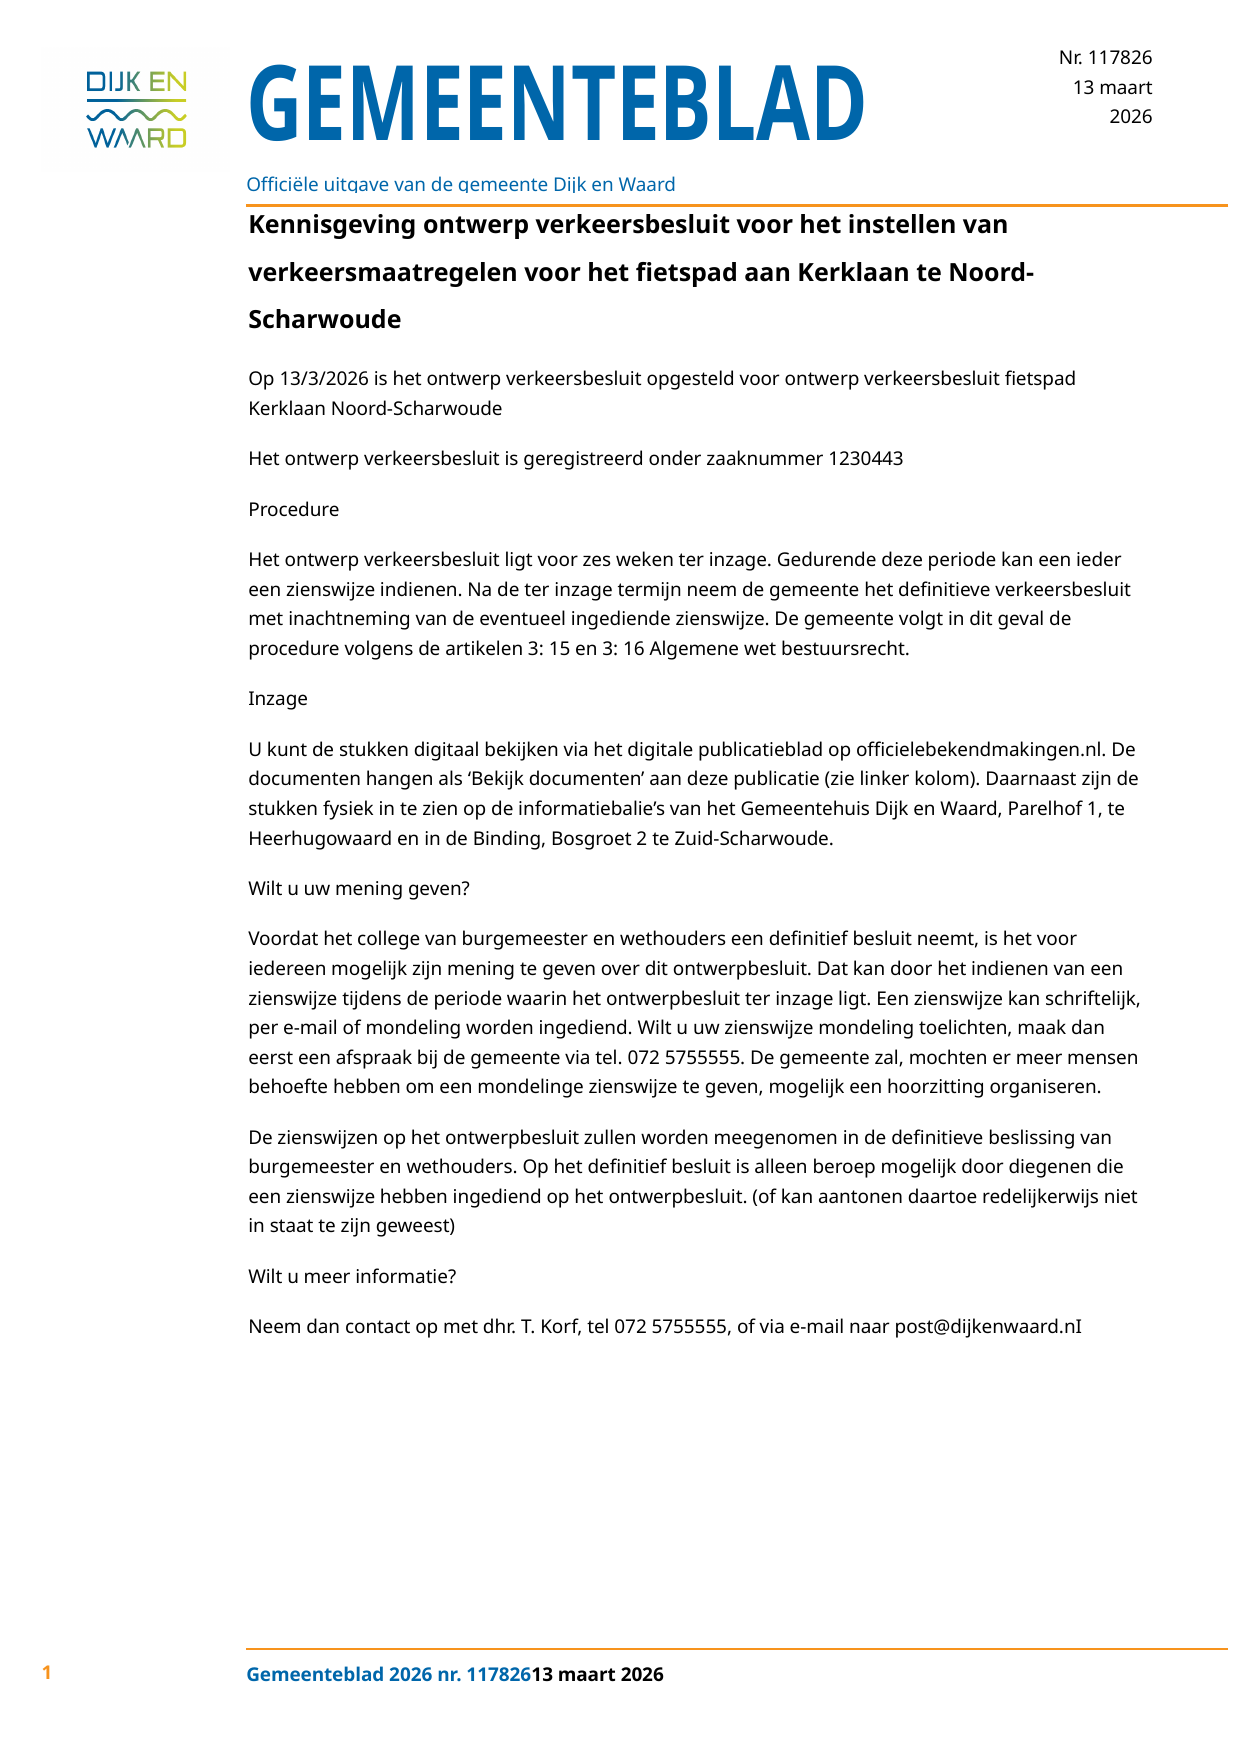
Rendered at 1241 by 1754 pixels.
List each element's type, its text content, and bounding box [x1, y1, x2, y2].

text Voordat het college van burgemeester en wethouders een definitief besluit neemt, is het voor iedereen mogelijk zijn mening te geven over dit ontwerpbesluit. Dat kan door het indienen van een zienswijze tijdens de periode waarin het ontwerpbesluit ter inzage ligt. Een zienswijze kan schriftelijk, per e-mail of mondeling worden ingediend. Wilt u uw zienswijze mondeling toelichten, maak dan eerst een afspraak bij de gemeente via tel. 072 5755555. De gemeente zal, mochten er meer mensen behoefte hebben om een mondelinge zienswijze te geven, mogelijk een hoorzitting organiseren. [248, 926, 1152, 1099]
text Kennisgeving ontwerp verkeersbesluit voor het instellen van verkeersmaatregelen voor het fietspad aan Kerklaan te Noord-Scharwoude [248, 207, 1152, 336]
text Wilt u meer informatie? [248, 1263, 1152, 1289]
text Inzage [248, 686, 1152, 711]
text Het ontwerp verkeersbesluit is geregistreerd onder zaaknummer 1230443 [248, 446, 1152, 471]
text Procedure [248, 496, 1152, 522]
text U kunt de stukken digitaal bekijken via het digitale publicatieblad op officielebekendmakingen.nl. De documenten hangen als ‘Bekijk documenten’ aan deze publicatie (zie linker kolom). Daarnaast zijn de stukken fysiek in te zien op de informatiebalie’s van het Gemeentehuis Dijk en Waard, Parelhof 1, te Heerhugowaard en in de Binding, Bosgroet 2 te Zuid-Scharwoude. [248, 736, 1152, 850]
text De zienswijzen op het ontwerpbesluit zullen worden meegenomen in de definitieve beslissing van burgemeester en wethouders. Op het definitief besluit is alleen beroep mogelijk door diegenen die een zienswijze hebben ingediend op het ontwerpbesluit. (of kan aantonen daartoe redelijkerwijs niet in staat te zijn geweest) [248, 1124, 1152, 1238]
text Wilt u uw mening geven? [248, 875, 1152, 901]
text Het ontwerp verkeersbesluit ligt voor zes weken ter inzage. Gedurende deze periode kan een ieder een zienswijze indienen. Na de ter inzage termijn neem de gemeente het definitieve verkeersbesluit met inachtneming van de eventueel ingediende zienswijze. De gemeente volgt in dit geval de procedure volgens de artikelen 3: 15 en 3: 16 Algemene wet bestuursrecht. [248, 546, 1152, 661]
text Op 13/3/2026 is het ontwerp verkeersbesluit opgesteld voor ontwerp verkeersbesluit fietspad Kerklaan Noord-Scharwoude [248, 366, 1152, 421]
picture [41, 47, 231, 172]
text Neem dan contact op met dhr. T. Korf, tel 072 5755555, of via e-mail naar post@dijkenwaard.nI [248, 1313, 1152, 1339]
